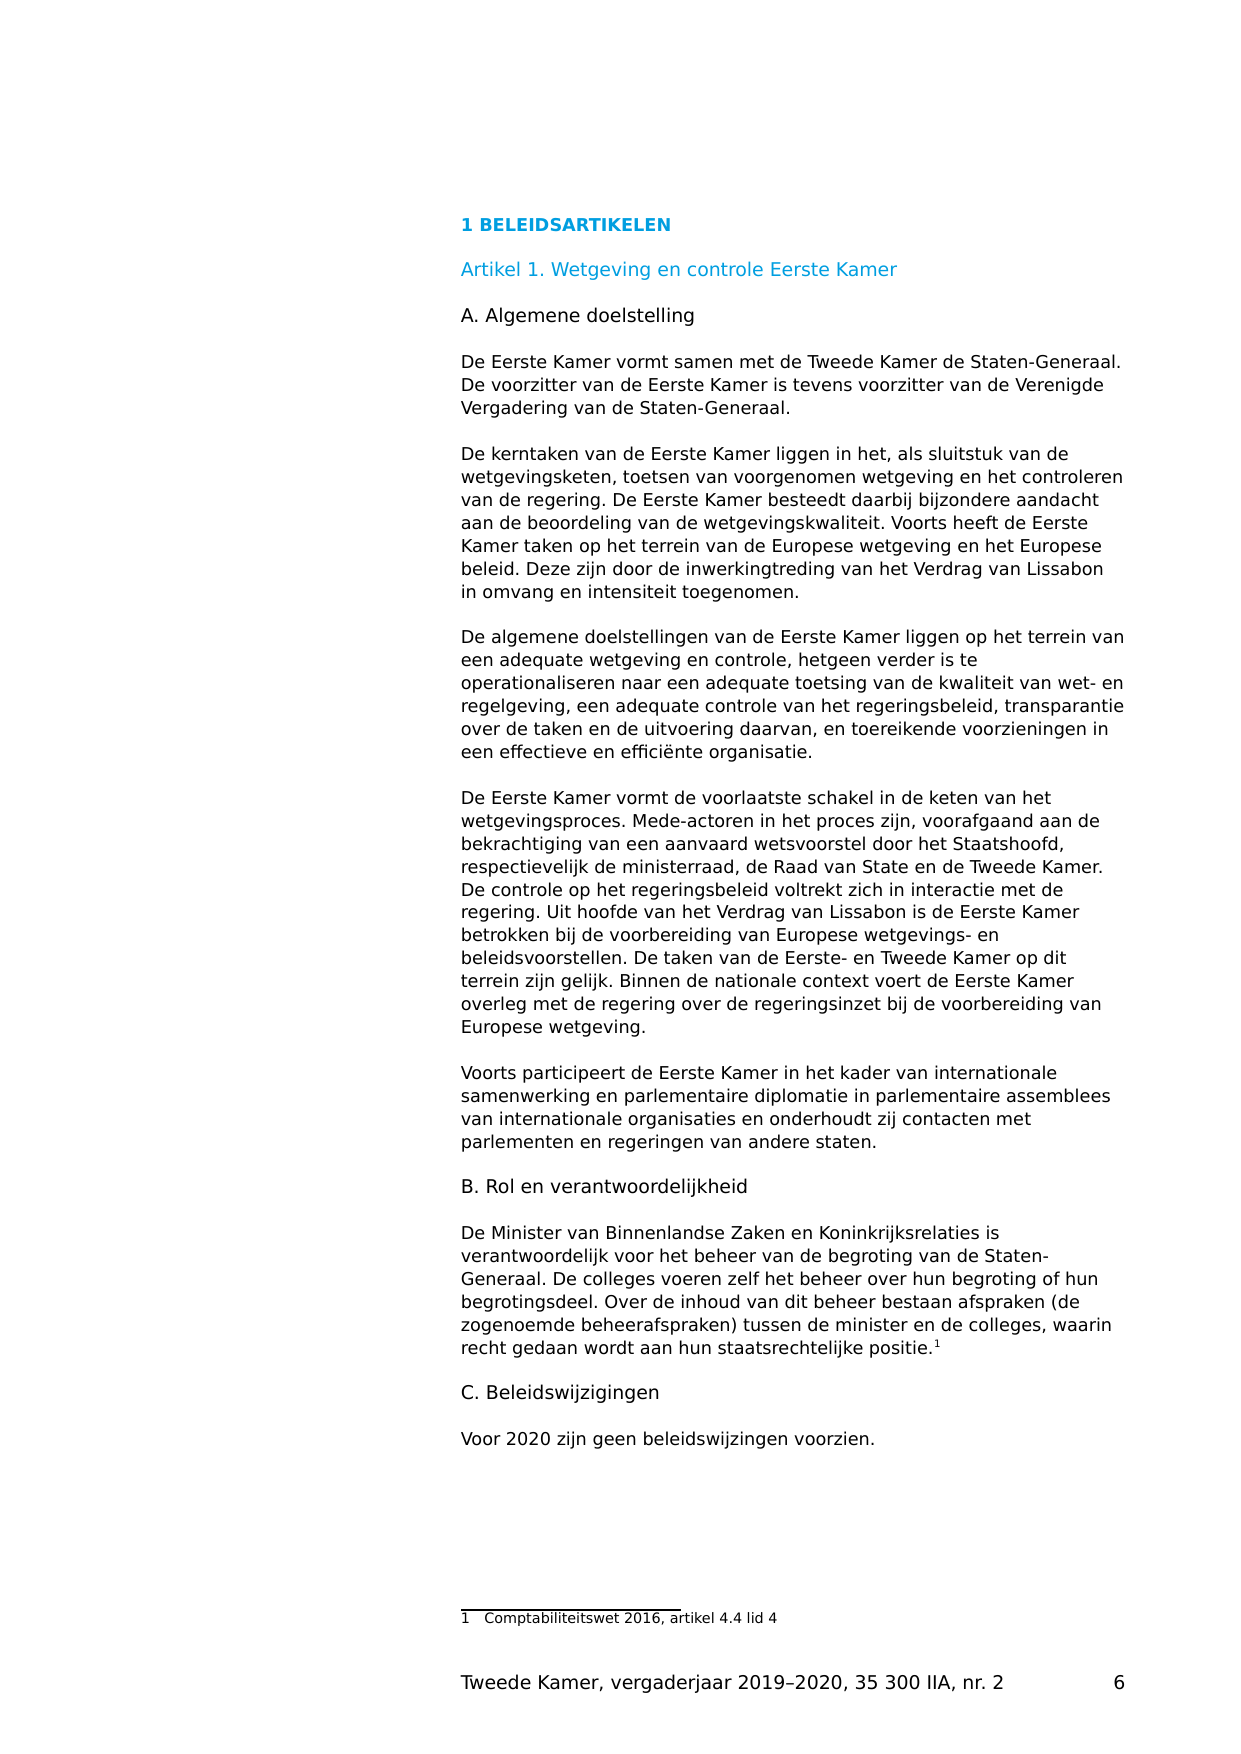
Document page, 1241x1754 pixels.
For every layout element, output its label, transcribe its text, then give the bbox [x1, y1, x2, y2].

text De Eerste Kamer vormt de voorlaatste schakel in de keten van het wetgevingsproces. Mede-actoren in het proces zijn, voorafgaand aan de bekrachtiging van een aanvaard wetsvoorstel door het Staatshoofd, respectievelijk de ministerraad, de Raad van State en de Tweede Kamer. De controle op het regeringsbeleid voltrekt zich in interactie met de regering. Uit hoofde van het Verdrag van Lissabon is de Eerste Kamer betrokken bij de voorbereiding van Europese wetgevings- en beleidsvoorstellen. De taken van de Eerste- en Tweede Kamer op dit terrein zijn gelijk. Binnen de nationale context voert de Eerste Kamer overleg met de regering over de regeringsinzet bij de voorbereiding van Europese wetgeving. [461, 786, 1125, 1038]
text __Comptabiliteitswet 2016, artikel 4.4 lid 4 [461, 1610, 1125, 1627]
text De Eerste Kamer vormt samen met de Tweede Kamer de Staten-Generaal. De voorzitter van de Eerste Kamer is tevens voorzitter van de Verenigde Vergadering van de Staten-Generaal. [461, 351, 1125, 419]
text De algemene doelstellingen van de Eerste Kamer liggen op het terrein van een adequate wetgeving en controle, hetgeen verder is te operationaliseren naar een adequate toetsing van de kwaliteit van wet- en regelgeving, een adequate controle van het regeringsbeleid, transparantie over de taken en de uitvoering daarvan, en toereikende voorzieningen in een effectieve en efficiënte organisatie. [461, 626, 1125, 763]
title 1 BELEIDSARTIKELEN [461, 213, 1125, 236]
title A. Algemene doelstelling [461, 305, 1125, 327]
title Artikel 1. Wetgeving en controle Eerste Kamer [461, 259, 1125, 281]
text De Minister van Binnenlandse Zaken en Koninkrijksrelaties is verantwoordelijk voor het beheer van de begroting van de Staten-Generaal. De colleges voeren zelf het beheer over hun begroting of hun begrotingsdeel. Over de inhoud van dit beheer bestaan afspraken (de zogenoemde beheerafspraken) tussen de minister en de colleges, waarin recht gedaan wordt aan hun staatsrechtelijke positie. [461, 1221, 1125, 1359]
text De kerntaken van de Eerste Kamer liggen in het, als sluitstuk van de wetgevingsketen, toetsen van voorgenomen wetgeving en het controleren van de regering. De Eerste Kamer besteedt daarbij bijzondere aandacht aan de beoordeling van de wetgevingskwaliteit. Voorts heeft de Eerste Kamer taken op het terrein van de Europese wetgeving en het Europese beleid. Deze zijn door de inwerkingtreding van het Verdrag van Lissabon in omvang en intensiteit toegenomen. [461, 442, 1125, 603]
title B. Rol en verantwoordelijkheid [461, 1176, 1125, 1197]
text Voor 2020 zijn geen beleidswijzingen voorzien. [461, 1427, 1125, 1450]
text Voorts participeert de Eerste Kamer in het kader van internationale samenwerking en parlementaire diplomatie in parlementaire assemblees van internationale organisaties en onderhoudt zij contacten met parlementen en regeringen van andere staten. [461, 1061, 1125, 1153]
title C. Beleidswijzigingen [461, 1382, 1125, 1403]
